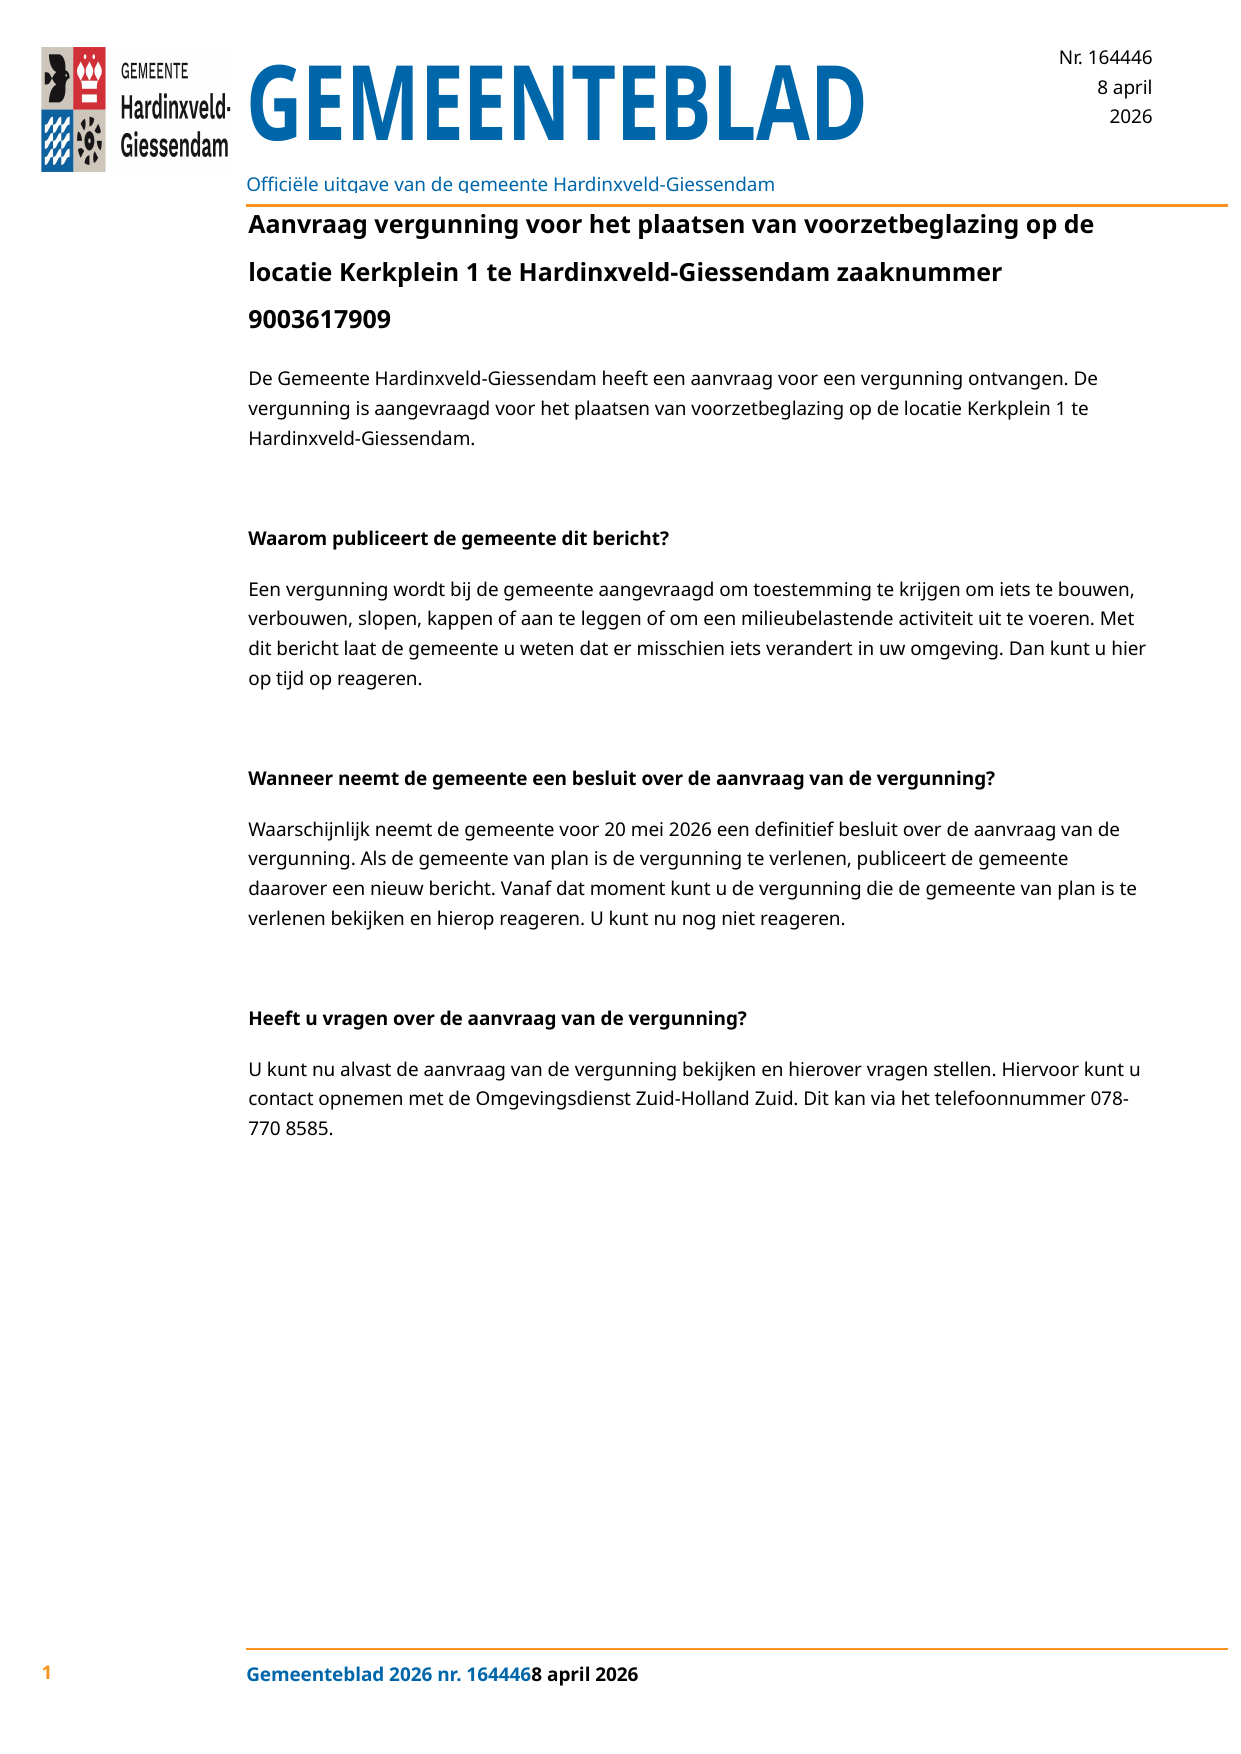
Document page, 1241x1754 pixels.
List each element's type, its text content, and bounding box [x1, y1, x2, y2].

text Een vergunning wordt bij de gemeente aangevraagd om toestemming te krijgen om iets te bouwen, verbouwen, slopen, kappen of aan te leggen of om een milieubelastende activiteit uit te voeren. Met dit bericht laat de gemeente u weten dat er misschien iets verandert in uw omgeving. Dan kunt u hier op tijd op reageren. [248, 576, 1152, 690]
text De Gemeente Hardinxveld-Giessendam heeft een aanvraag voor een vergunning ontvangen. De vergunning is aangevraagd voor het plaatsen van voorzetbeglazing op de locatie Kerkplein 1 te Hardinxveld-Giessendam. [248, 366, 1152, 450]
text Heeft u vragen over de aanvraag van de vergunning? [248, 1006, 1152, 1031]
text Wanneer neemt de gemeente een besluit over de aanvraag van de vergunning? [248, 766, 1152, 791]
text Waarom publiceert de gemeente dit bericht? [248, 526, 1152, 551]
text Aanvraag vergunning voor het plaatsen van voorzetbeglazing op de locatie Kerkplein 1 te Hardinxveld-Giessendam zaaknummer 9003617909 [248, 207, 1152, 336]
text U kunt nu alvast de aanvraag van de vergunning bekijken en hierover vragen stellen. Hiervoor kunt u contact opnemen met de Omgevingsdienst Zuid-Holland Zuid. Dit kan via het telefoonnummer 078-770 8585. [248, 1056, 1152, 1141]
text Waarschijnlijk neemt de gemeente voor 20 mei 2026 een definitief besluit over de aanvraag van de vergunning. Als de gemeente van plan is de vergunning te verlenen, publiceert de gemeente daarover een nieuw bericht. Vanaf dat moment kunt u de vergunning die de gemeente van plan is te verlenen bekijken en hierop reageren. U kunt nu nog niet reageren. [248, 816, 1152, 930]
picture [41, 47, 231, 172]
